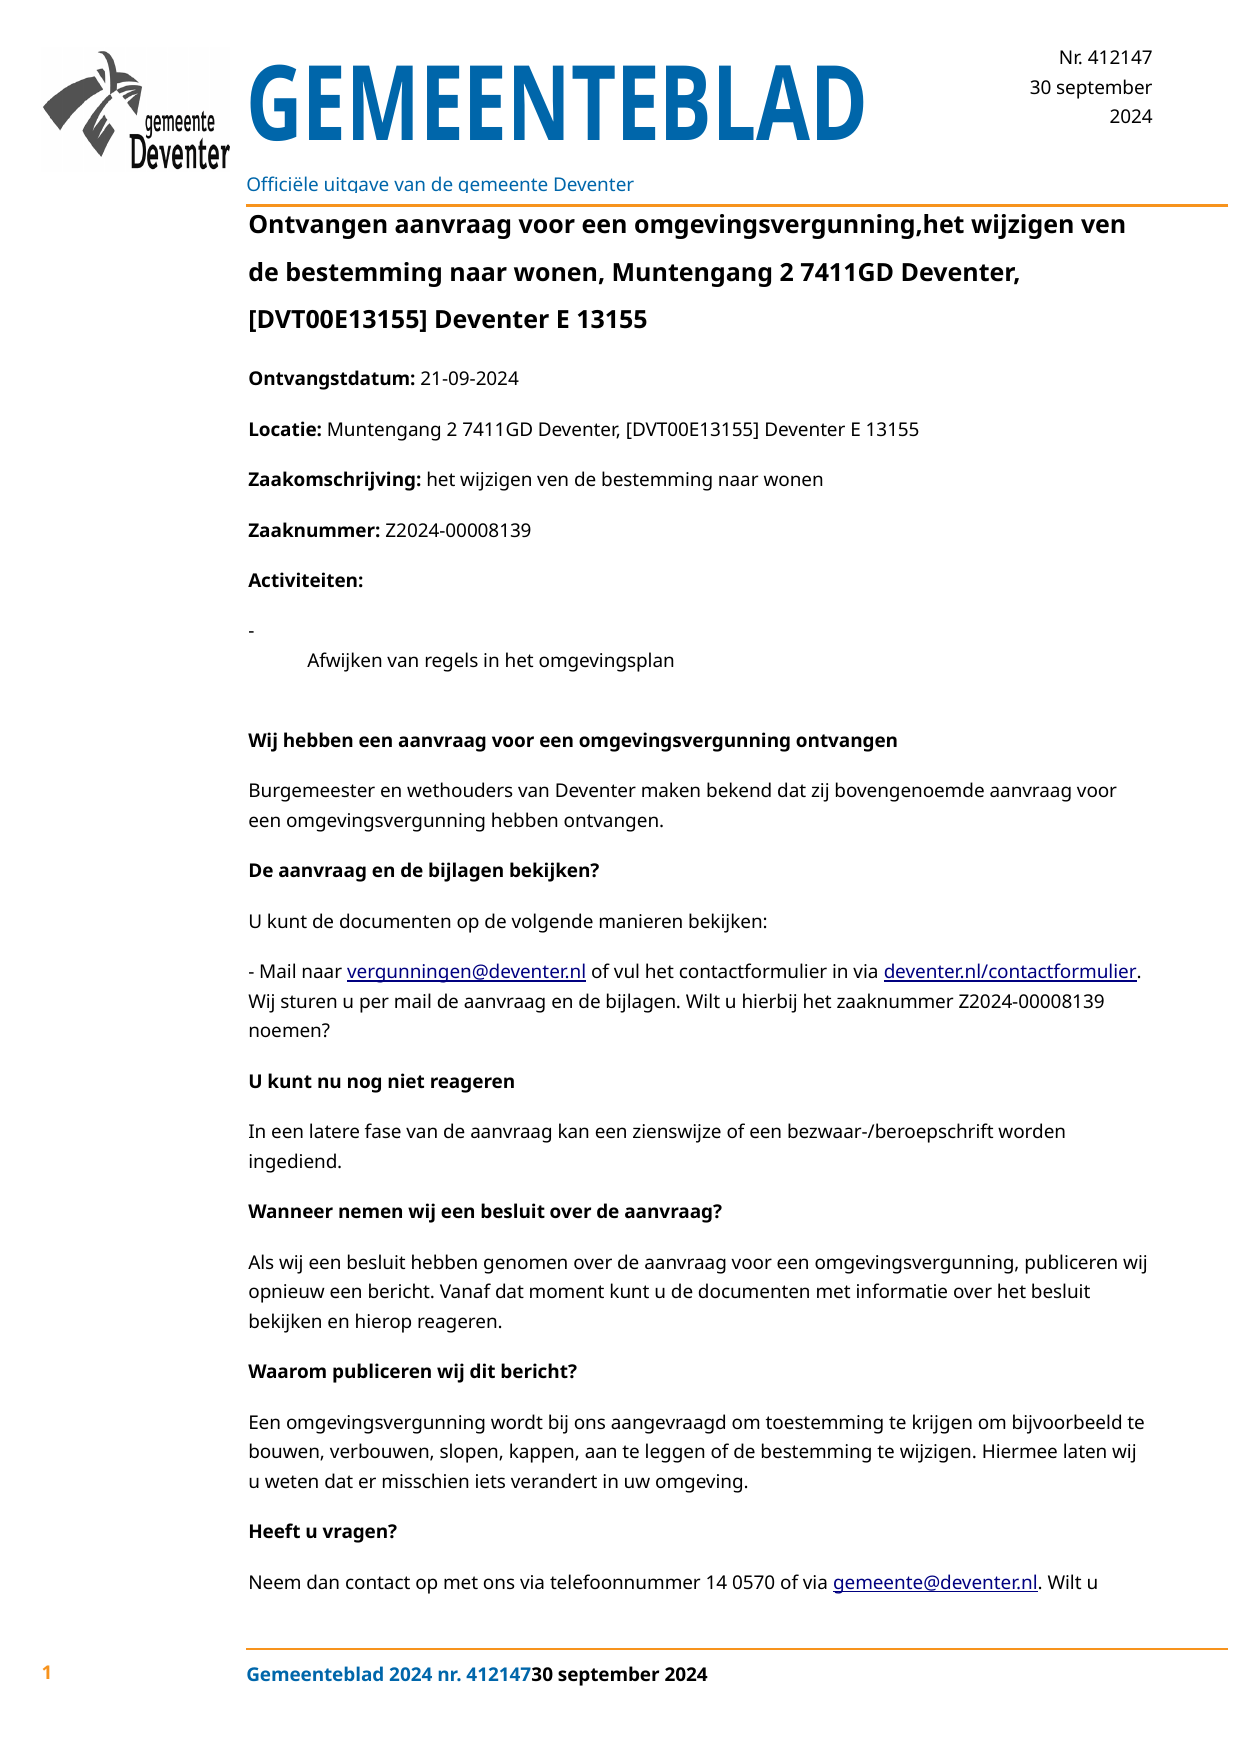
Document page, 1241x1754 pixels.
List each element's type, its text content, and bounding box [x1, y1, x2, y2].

text Heeft u vragen? [248, 1518, 1152, 1544]
text In een latere fase van de aanvraag kan een zienswijze of een bezwaar-/beroepschrift worden ingediend. [248, 1118, 1152, 1174]
text - Mail naar vergunningen@deventer.nl of vul het contactformulier in via deventer.nl/contactformulier. Wij sturen u per mail de aanvraag en de bijlagen. Wilt u hierbij het zaaknummer Z2024-00008139 noemen? [248, 958, 1152, 1043]
text Locatie: Muntengang 2 7411GD Deventer, [DVT00E13155] Deventer E 13155 [248, 416, 1152, 442]
text Zaakomschrijving: het wijzigen ven de bestemming naar wonen [248, 466, 1152, 492]
text Burgemeester en wethouders van Deventer maken bekend dat zij bovengenoemde aanvraag voor een omgevingsvergunning hebben ontvangen. [248, 778, 1152, 833]
text Wanneer nemen wij een besluit over de aanvraag? [248, 1198, 1152, 1224]
text Zaaknummer: Z2024-00008139 [248, 517, 1152, 542]
text Wij hebben een aanvraag voor een omgevingsvergunning ontvangen [248, 727, 1152, 753]
text U kunt de documenten op de volgende manieren bekijken: [248, 908, 1152, 934]
text Ontvangen aanvraag voor een omgevingsvergunning,het wijzigen ven de bestemming naar wonen, Muntengang 2 7411GD Deventer, [DVT00E13155] Deventer E 13155 [248, 207, 1152, 336]
text Als wij een besluit hebben genomen over de aanvraag voor een omgevingsvergunning, publiceren wij opnieuw een bericht. Vanaf dat moment kunt u de documenten met informatie over het besluit bekijken en hierop reageren. [248, 1249, 1152, 1334]
text Ontvangstdatum: 21-09-2024 [248, 366, 1152, 391]
text Een omgevingsvergunning wordt bij ons aangevraagd om toestemming te krijgen om bijvoorbeeld te bouwen, verbouwen, slopen, kappen, aan te leggen of de bestemming te wijzigen. Hiermee laten wij u weten dat er misschien iets verandert in uw omgeving. [248, 1409, 1152, 1494]
text Neem dan contact op met ons via telefoonnummer 14 0570 of via gemeente@deventer.nl. Wilt u [248, 1569, 1152, 1594]
text Activiteiten: [248, 567, 1152, 593]
list Afwijken van regels in het omgevingsplan [248, 647, 1152, 673]
text Waarom publiceren wij dit bericht? [248, 1358, 1152, 1384]
text U kunt nu nog niet reageren [248, 1068, 1152, 1094]
text De aanvraag en de bijlagen bekijken? [248, 858, 1152, 883]
picture [41, 47, 231, 172]
